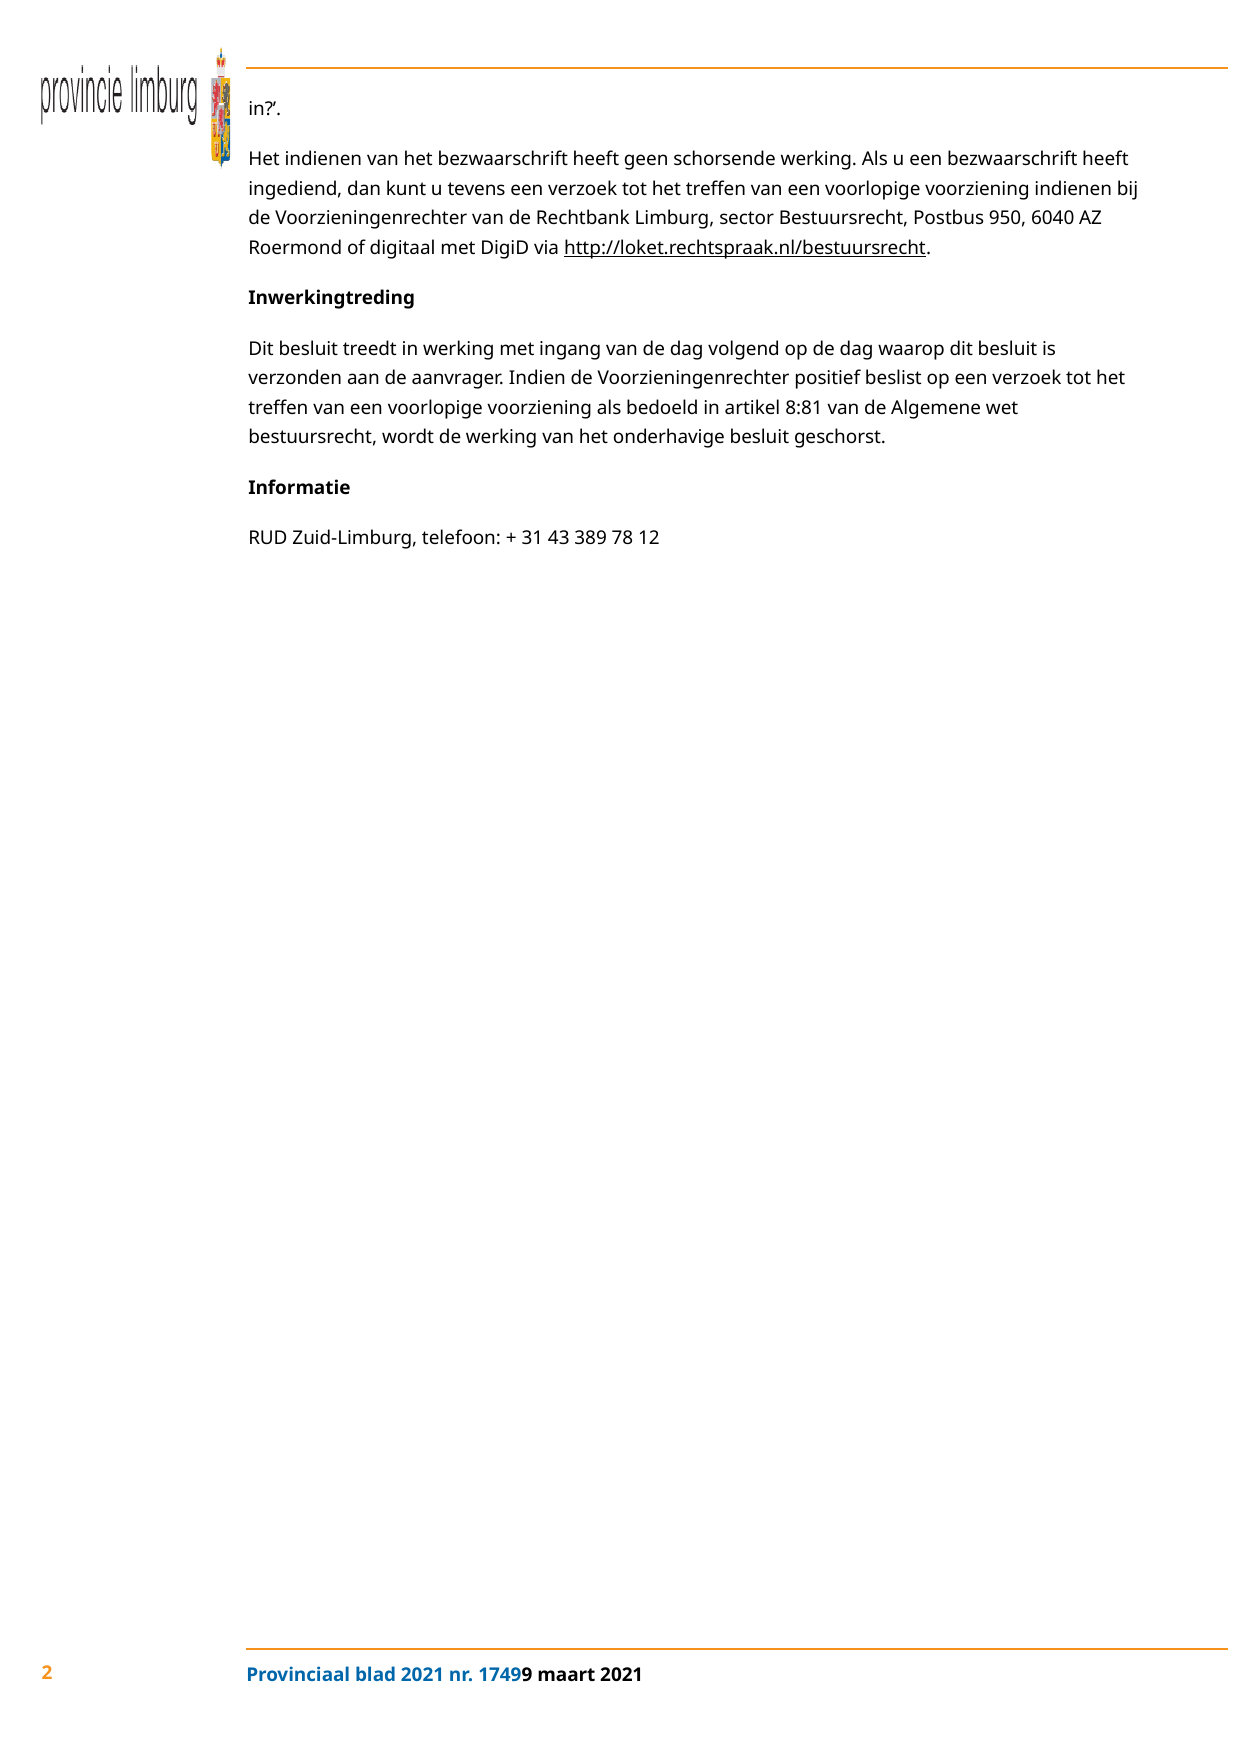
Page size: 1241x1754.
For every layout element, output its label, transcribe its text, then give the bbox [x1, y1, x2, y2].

text Informatie [248, 474, 1152, 500]
text Inwerkingtreding [248, 284, 1152, 310]
text RUD Zuid-Limburg, telefoon: + 31 43 389 78 12 [248, 524, 1152, 550]
text in?’. [248, 95, 1152, 121]
picture [41, 47, 231, 172]
text Het indienen van het bezwaarschrift heeft geen schorsende werking. Als u een bezwaarschrift heeft ingediend, dan kunt u tevens een verzoek tot het treffen van een voorlopige voorziening indienen bij de Voorzieningenrechter van de Rechtbank Limburg, sector Bestuursrecht, Postbus 950, 6040 AZ Roermond of digitaal met DigiD via http://loket.rechtspraak.nl/bestuursrecht. [248, 145, 1152, 260]
text Dit besluit treedt in werking met ingang van de dag volgend op de dag waarop dit besluit is verzonden aan de aanvrager. Indien de Voorzieningenrechter positief beslist op een verzoek tot het treffen van een voorlopige voorziening als bedoeld in artikel 8:81 van de Algemene wet bestuursrecht, wordt de werking van het onderhavige besluit geschorst. [248, 335, 1152, 449]
